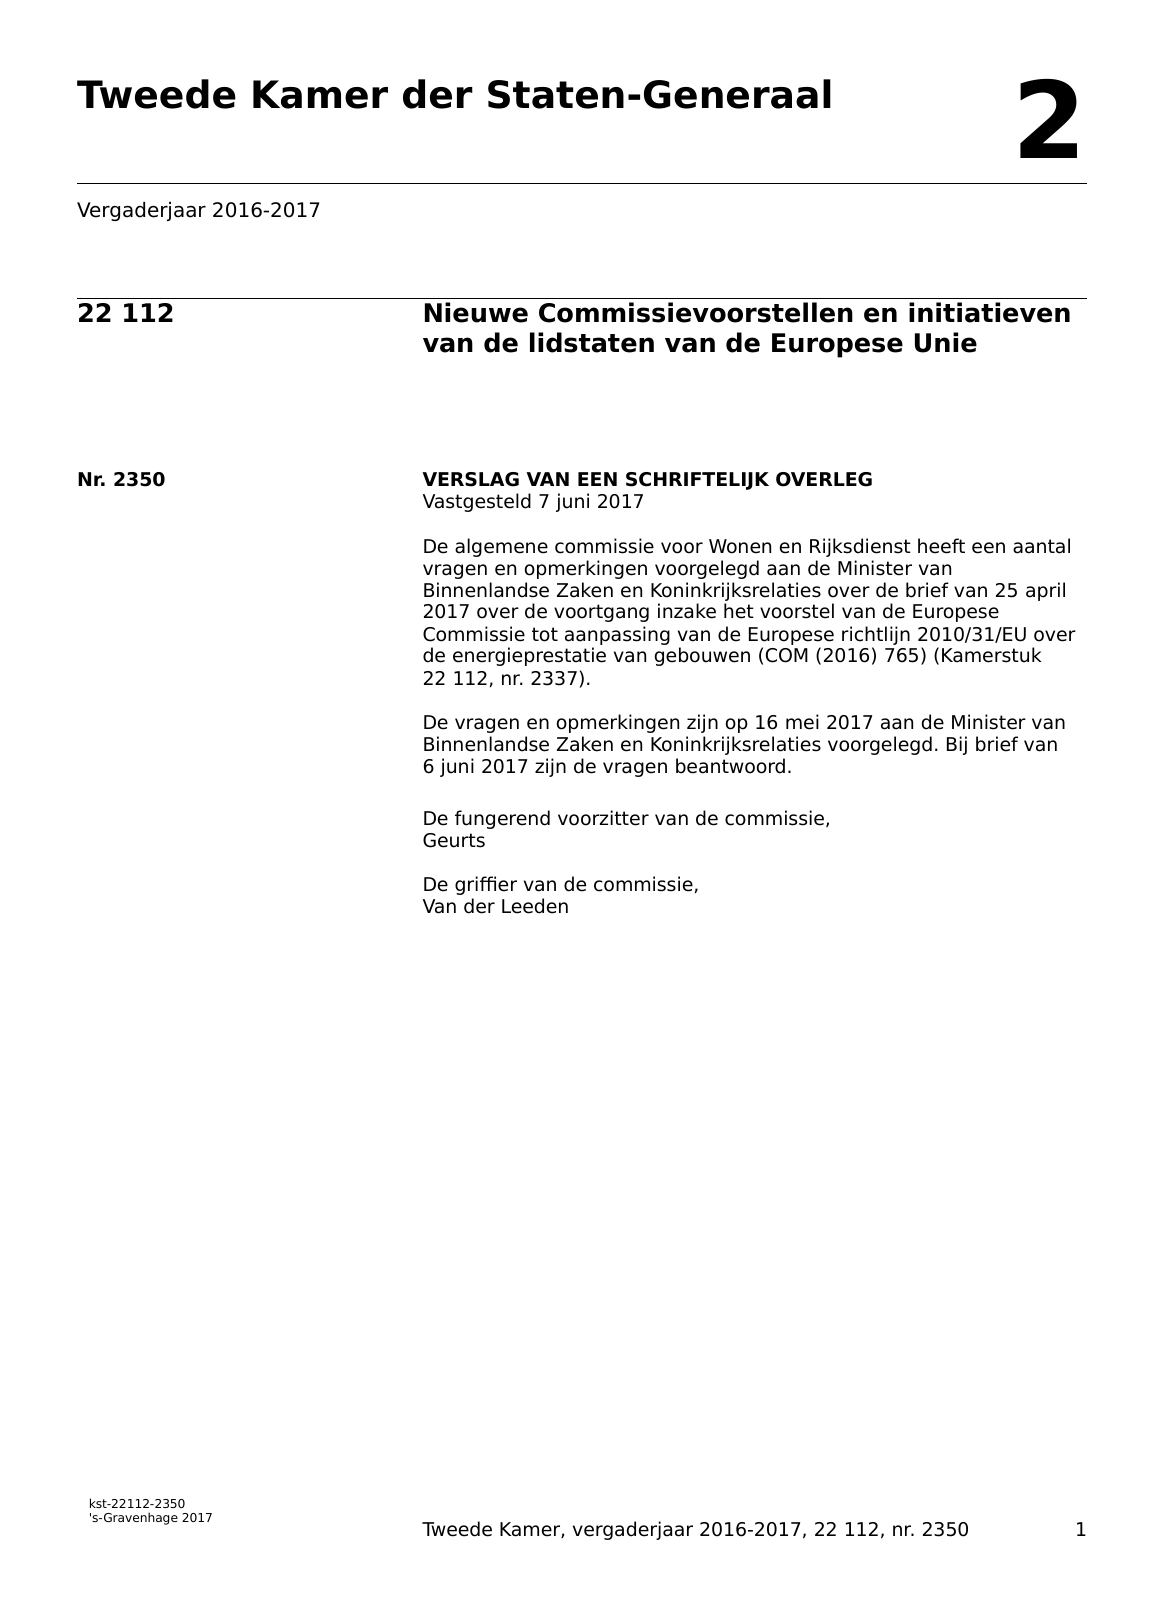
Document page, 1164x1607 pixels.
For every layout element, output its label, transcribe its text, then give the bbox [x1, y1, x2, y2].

text De fungerend voorzitter van de commissie, Geurts [422, 807, 1087, 851]
table_header 2 [886, 59, 1087, 183]
subtitle 22 112 Nieuwe Commissievoorstellen en initiatieven van de lidstaten van de Europese Unie [77, 299, 1087, 358]
text kst-22112-2350 [88, 1497, 323, 1511]
subtitle Nr. 2350 VERSLAG VAN EEN SCHRIFTELIJK OVERLEG [77, 469, 1087, 491]
text De vragen en opmerkingen zijn op 16 mei 2017 aan de Minister van Binnenlandse Zaken en Koninkrijksrelaties voorgelegd. Bij brief van 6 juni 2017 zijn de vragen beantwoord. [422, 712, 1087, 777]
text Vastgesteld 7 juni 2017 [422, 491, 1087, 513]
text De griffier van de commissie, Van der Leeden [422, 874, 1087, 918]
text De algemene commissie voor Wonen en Rijksdienst heeft een aantal vragen en opmerkingen voorgelegd aan de Minister van Binnenlandse Zaken en Koninkrijksrelaties over de brief van 25 april 2017 over de voortgang inzake het voorstel van de Europese Commissie tot aanpassing van de Europese richtlijn 2010/31/EU over de energieprestatie van gebouwen (COM (2016) 765) (Kamerstuk 22 112, nr. 2337). [422, 536, 1087, 689]
table_header Tweede Kamer der Staten-Generaal [77, 59, 886, 183]
table_cell Vergaderjaar 2016-2017 [77, 184, 1087, 298]
text 's-Gravenhage 2017 [88, 1511, 323, 1525]
